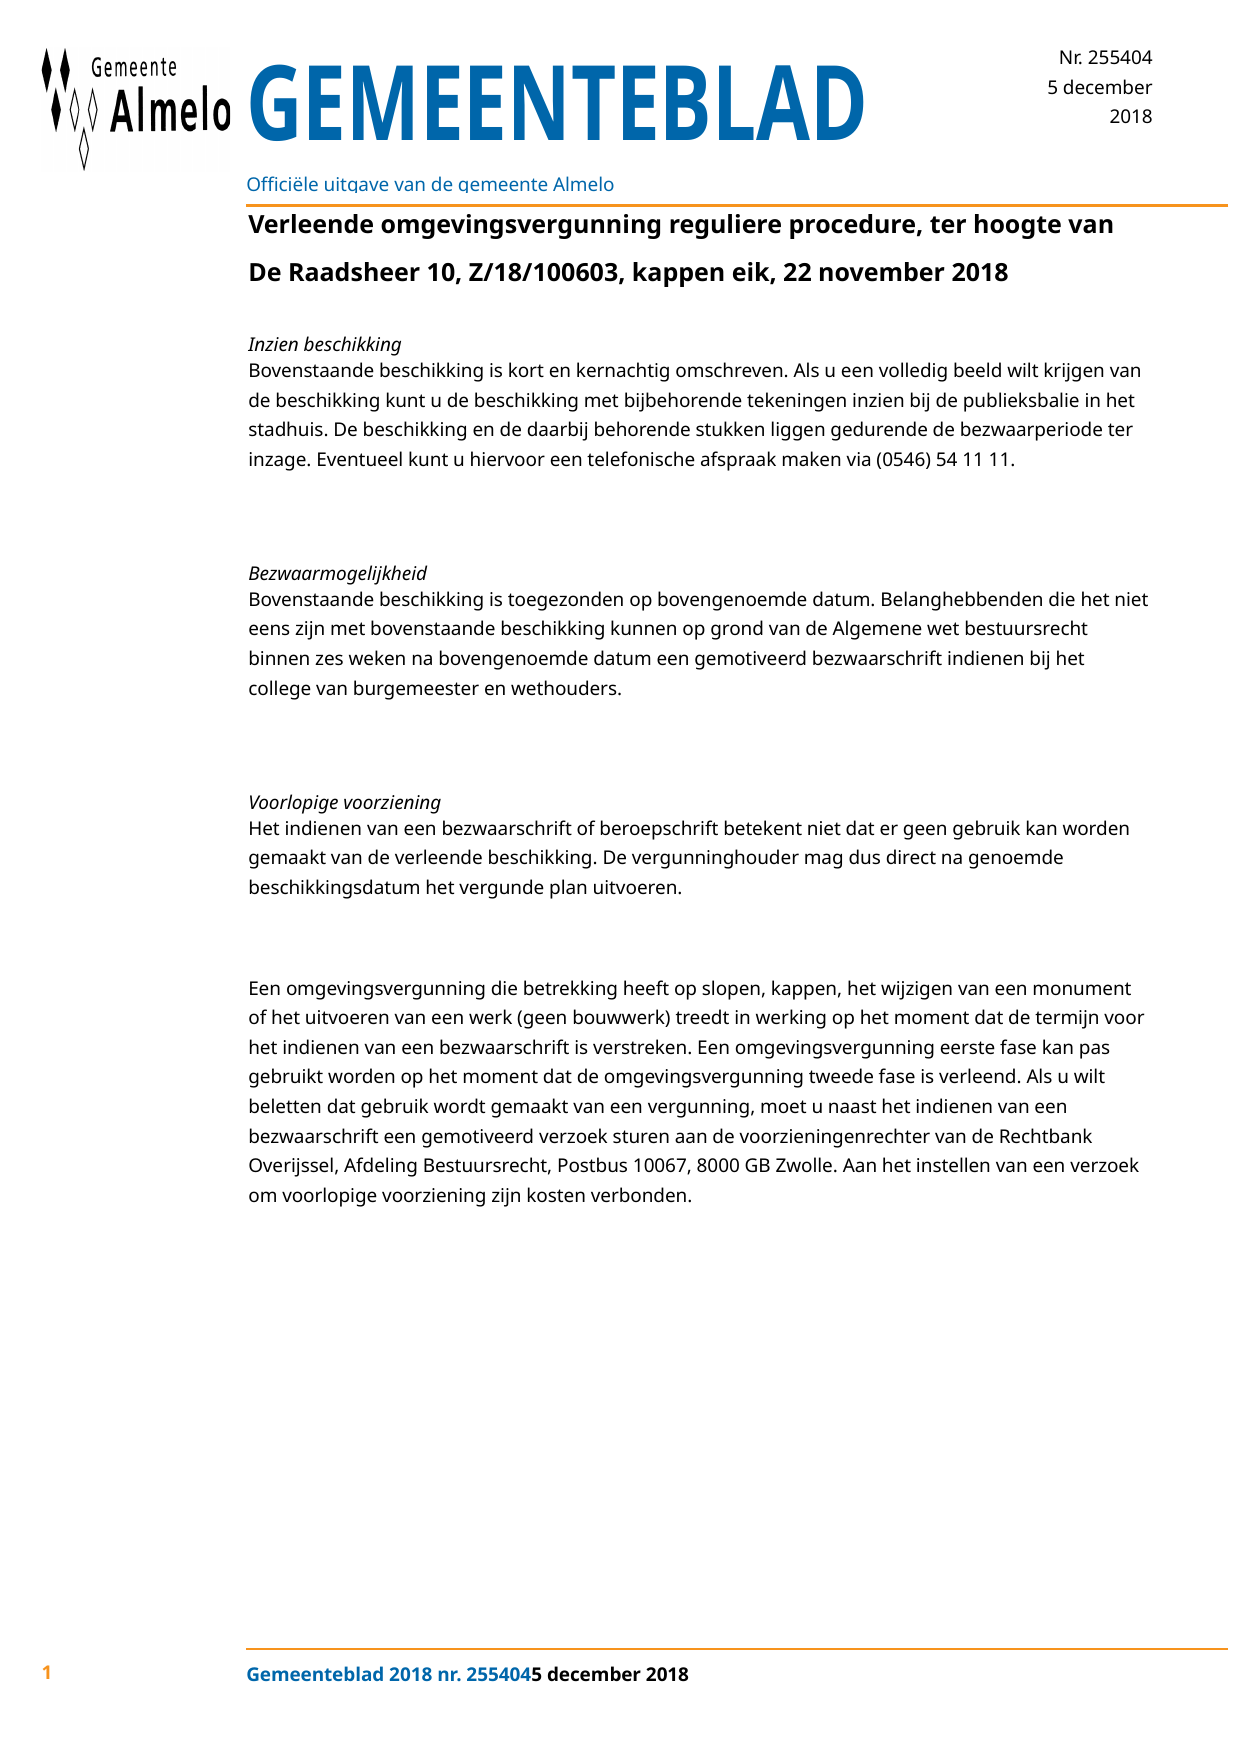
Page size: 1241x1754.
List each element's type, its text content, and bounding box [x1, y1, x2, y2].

text Verleende omgevingsvergunning reguliere procedure, ter hoogte van De Raadsheer 10, Z/18/100603, kappen eik, 22 november 2018 [248, 207, 1152, 288]
text Voorlopige voorziening [248, 789, 1152, 815]
text Inzien beschikking [248, 331, 1152, 357]
text Bovenstaande beschikking is toegezonden op bovengenoemde datum. Belanghebbenden die het niet eens zijn met bovenstaande beschikking kunnen op grond van de Algemene wet bestuursrecht binnen zes weken na bovengenoemde datum een gemotiveerd bezwaarschrift indienen bij het college van burgemeester en wethouders. [248, 586, 1152, 701]
picture [41, 47, 231, 172]
text Een omgevingsvergunning die betrekking heeft op slopen, kappen, het wijzigen van een monument of het uitvoeren van een werk (geen bouwwerk) treedt in werking op het moment dat de termijn voor het indienen van een bezwaarschrift is verstreken. Een omgevingsvergunning eerste fase kan pas gebruikt worden op het moment dat de omgevingsvergunning tweede fase is verleend. Als u wilt beletten dat gebruik wordt gemaakt van een vergunning, moet u naast het indienen van een bezwaarschrift een gemotiveerd verzoek sturen aan de voorzieningenrechter van de Rechtbank Overijssel, Afdeling Bestuursrecht, Postbus 10067, 8000 GB Zwolle. Aan het instellen van een verzoek om voorlopige voorziening zijn kosten verbonden. [248, 975, 1152, 1208]
text Bezwaarmogelijkheid [248, 560, 1152, 586]
text Bovenstaande beschikking is kort en kernachtig omschreven. Als u een volledig beeld wilt krijgen van de beschikking kunt u de beschikking met bijbehorende tekeningen inzien bij de publieksbalie in het stadhuis. De beschikking en de daarbij behorende stukken liggen gedurende de bezwaarperiode ter inzage. Eventueel kunt u hiervoor een telefonische afspraak maken via (0546) 54 11 11. [248, 357, 1152, 472]
text Het indienen van een bezwaarschrift of beroepschrift betekent niet dat er geen gebruik kan worden gemaakt van de verleende beschikking. De vergunninghouder mag dus direct na genoemde beschikkingsdatum het vergunde plan uitvoeren. [248, 815, 1152, 900]
